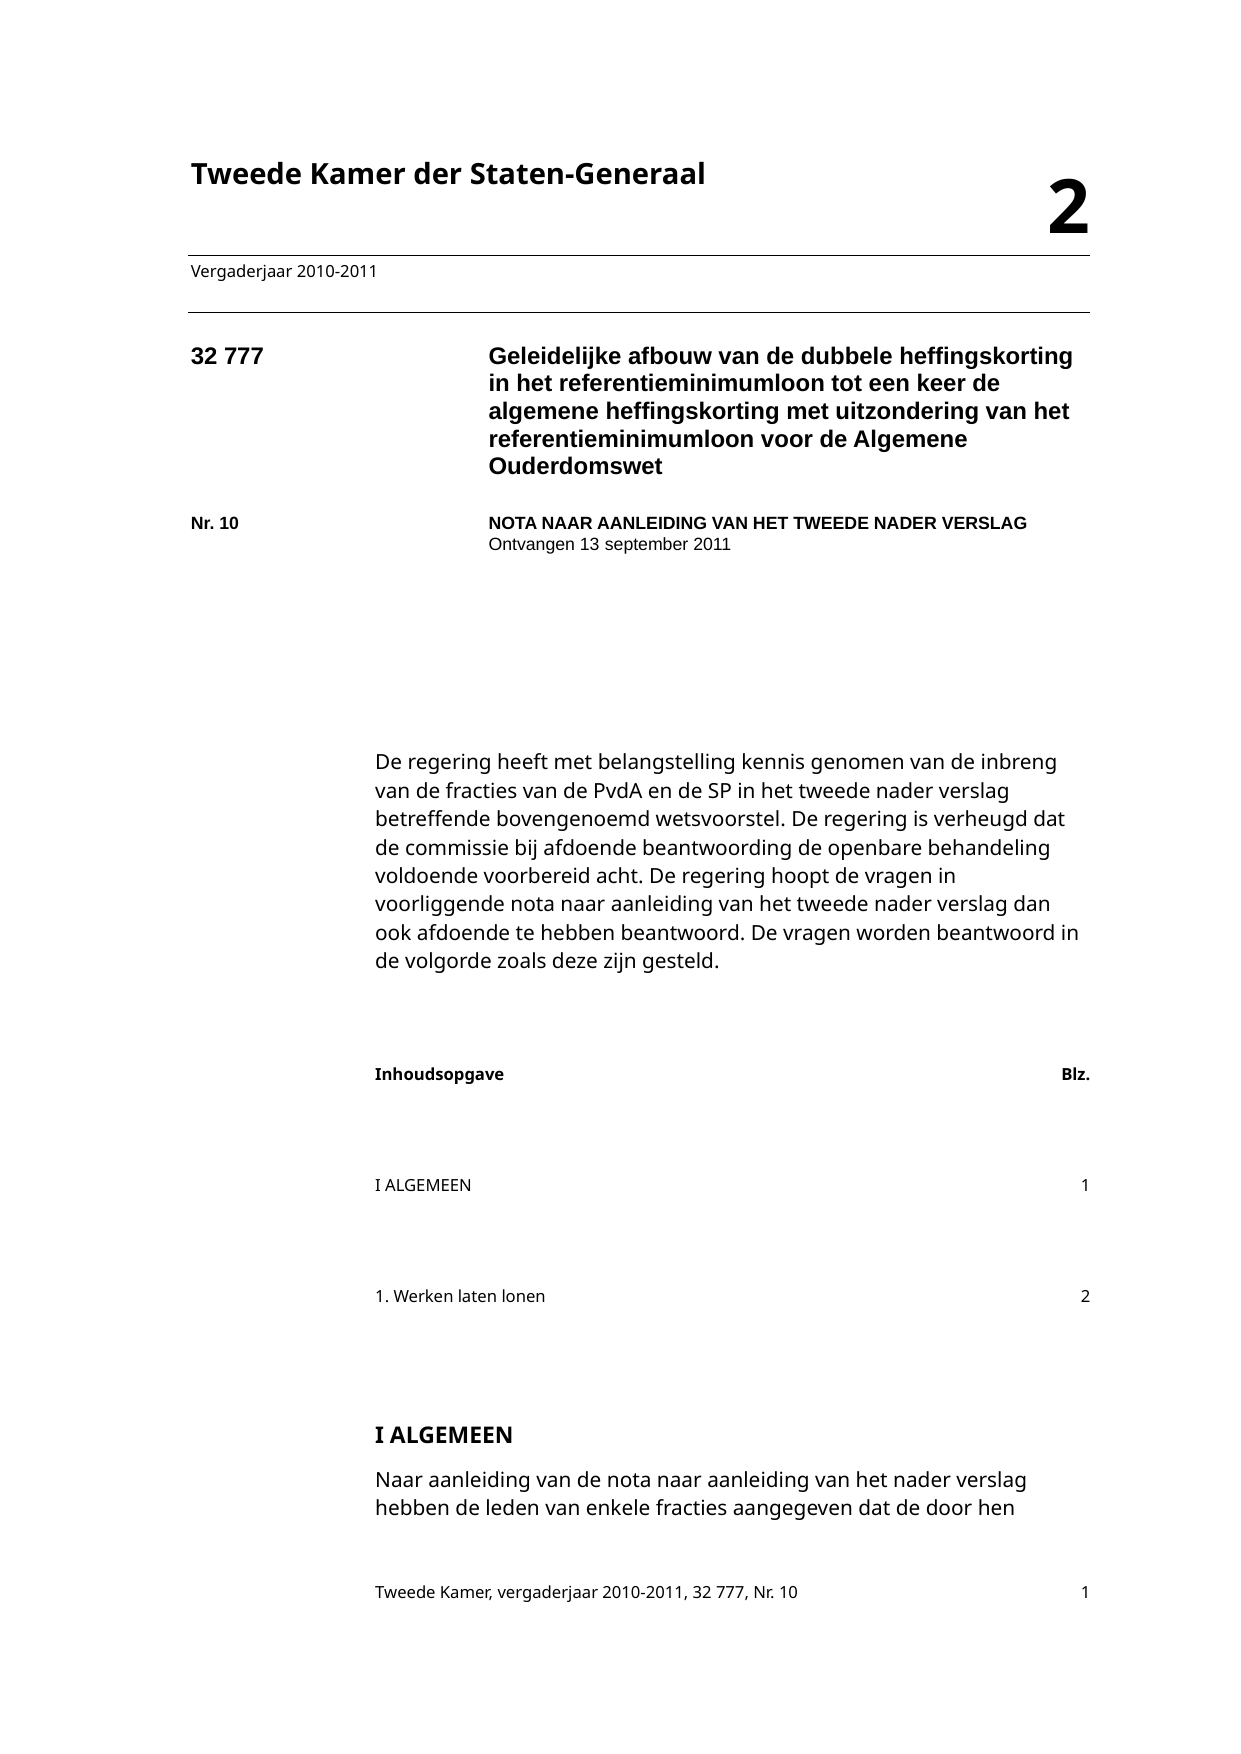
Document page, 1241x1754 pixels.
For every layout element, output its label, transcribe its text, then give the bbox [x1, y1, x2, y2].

text Naar aanleiding van de nota naar aanleiding van het nader verslag hebben de leden van enkele fracties aangegeven dat de door hen [375, 1465, 1090, 1522]
subtitle I ALGEMEEN [375, 1419, 1090, 1450]
table_header Blz. [1011, 1063, 1090, 1115]
table_header Inhoudsopgave [375, 1063, 1011, 1115]
table_cell [485, 313, 1090, 339]
table_cell [1011, 1115, 1090, 1174]
table_cell Geleidelijke afbouw van de dubbele heffingskorting in het referentieminimumloon tot een keer de algemene heffingskorting met uitzondering van het referentieminimumloon voor de Algemene Ouderdomswet [485, 339, 1090, 510]
table_cell 2 [1011, 1285, 1090, 1338]
table_header 2 [910, 150, 1090, 255]
table_cell [485, 256, 1090, 312]
table_cell [1011, 1227, 1090, 1285]
table_cell 32 777 [188, 339, 485, 510]
text De regering heeft met belangstelling kennis genomen van de inbreng van de fracties van de PvdA en de SP in het tweede nader verslag betreffende bovengenoemd wetsvoorstel. De regering is verheugd dat de commissie bij afdoende beantwoording de openbare behandeling voldoende voorbereid acht. De regering hoopt de vragen in voorliggende nota naar aanleiding van het tweede nader verslag dan ook afdoende te hebben beantwoord. De vragen worden beantwoord in de volgorde zoals deze zijn gesteld. [375, 747, 1090, 975]
table_cell Nr. 10 [188, 510, 485, 629]
table_cell Vergaderjaar 2010-2011 [188, 256, 485, 312]
table_cell I ALGEMEEN [375, 1174, 1011, 1227]
table_cell [375, 1115, 1011, 1174]
table_header Tweede Kamer der Staten-Generaal [188, 150, 909, 255]
table_cell [188, 313, 485, 339]
table_cell [375, 1227, 1011, 1285]
table_cell 1 [1011, 1174, 1090, 1227]
table_cell 1. Werken laten lonen [375, 1285, 1011, 1338]
table_cell NOTA NAAR AANLEIDING VAN HET TWEEDE NADER VERSLAG Ontvangen 13 september 2011 [485, 510, 1090, 629]
